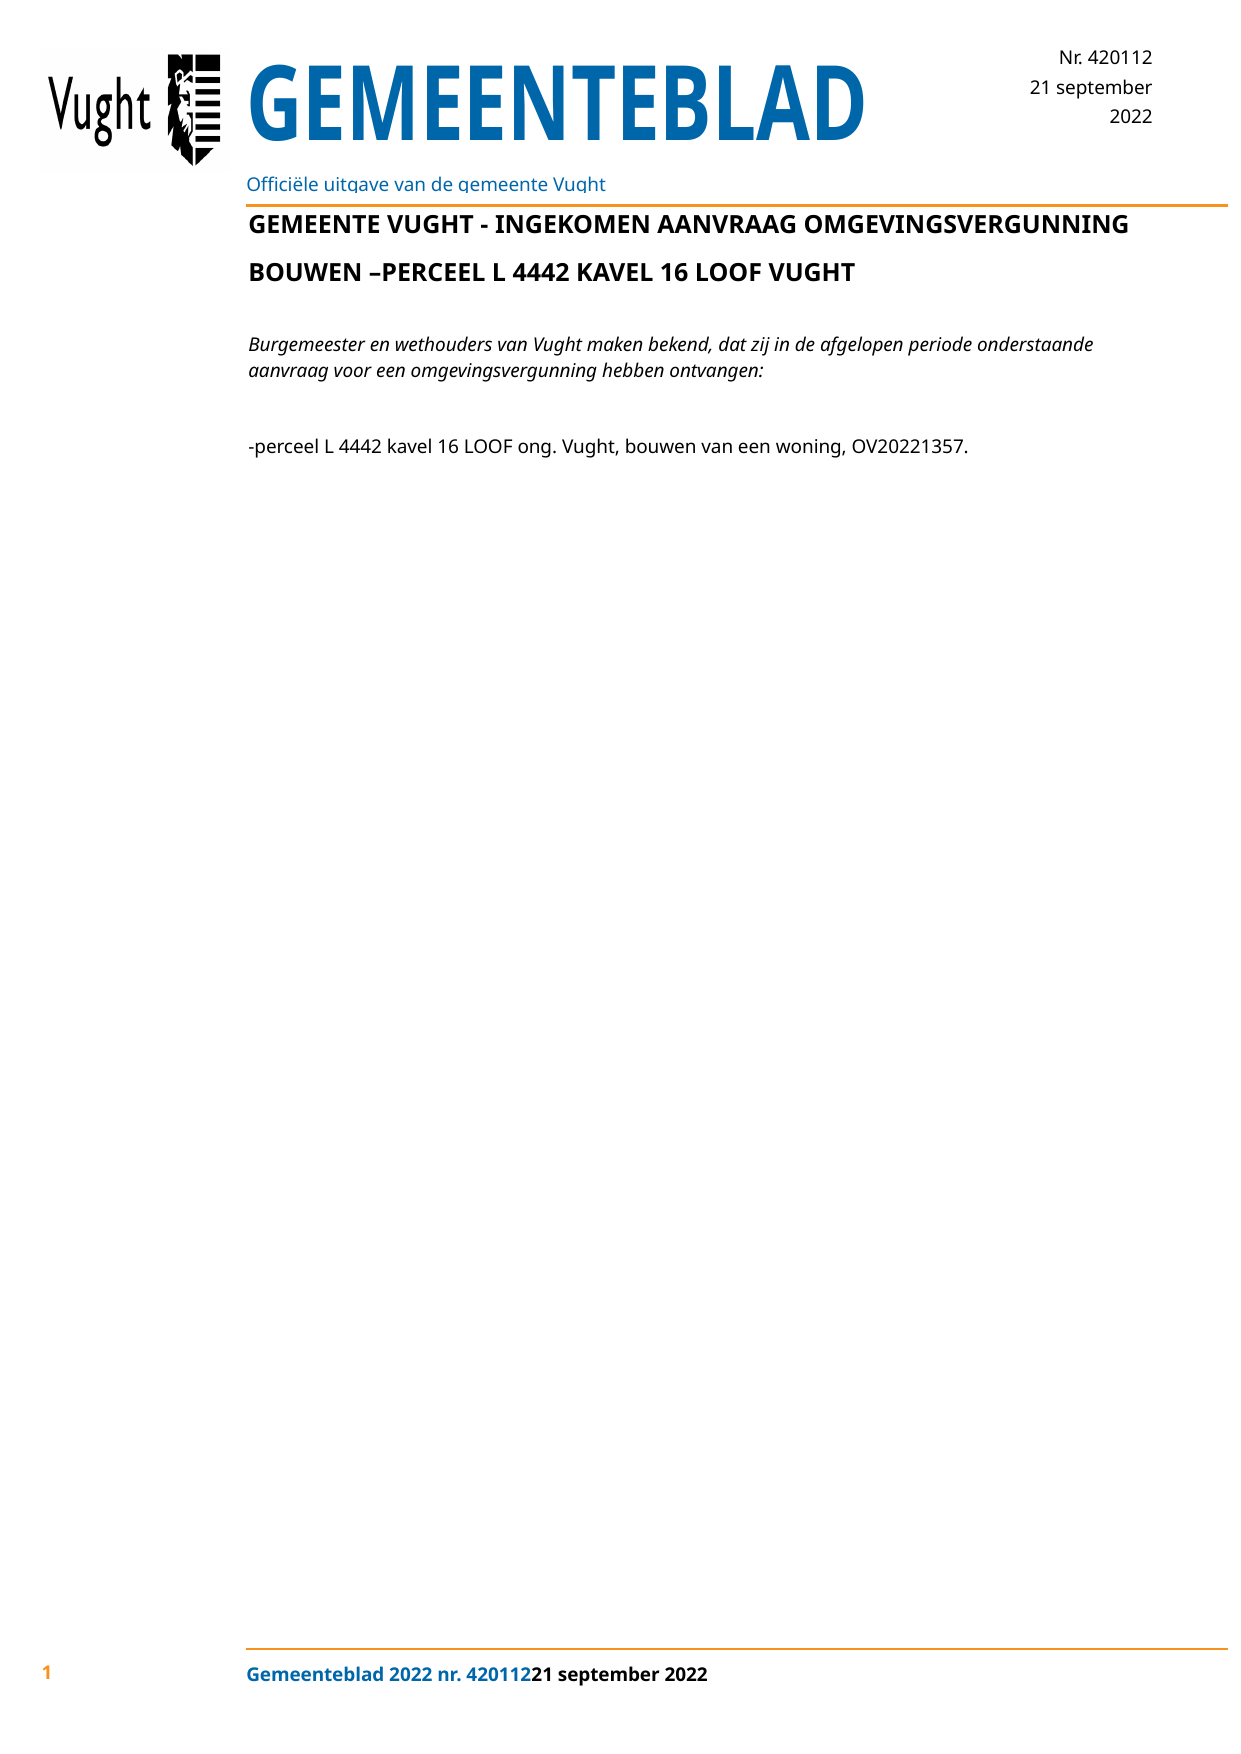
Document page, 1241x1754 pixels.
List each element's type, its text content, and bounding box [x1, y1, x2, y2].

text Burgemeester en wethouders van Vught maken bekend, dat zij in de afgelopen periode onderstaande aanvraag voor een omgevingsvergunning hebben ontvangen: [248, 331, 1152, 383]
picture [41, 47, 231, 172]
text GEMEENTE VUGHT - INGEKOMEN AANVRAAG OMGEVINGSVERGUNNING BOUWEN –PERCEEL L 4442 KAVEL 16 LOOF VUGHT [248, 207, 1152, 288]
text -perceel L 4442 kavel 16 LOOF ong. Vught, bouwen van een woning, OV20221357. [248, 433, 1152, 459]
